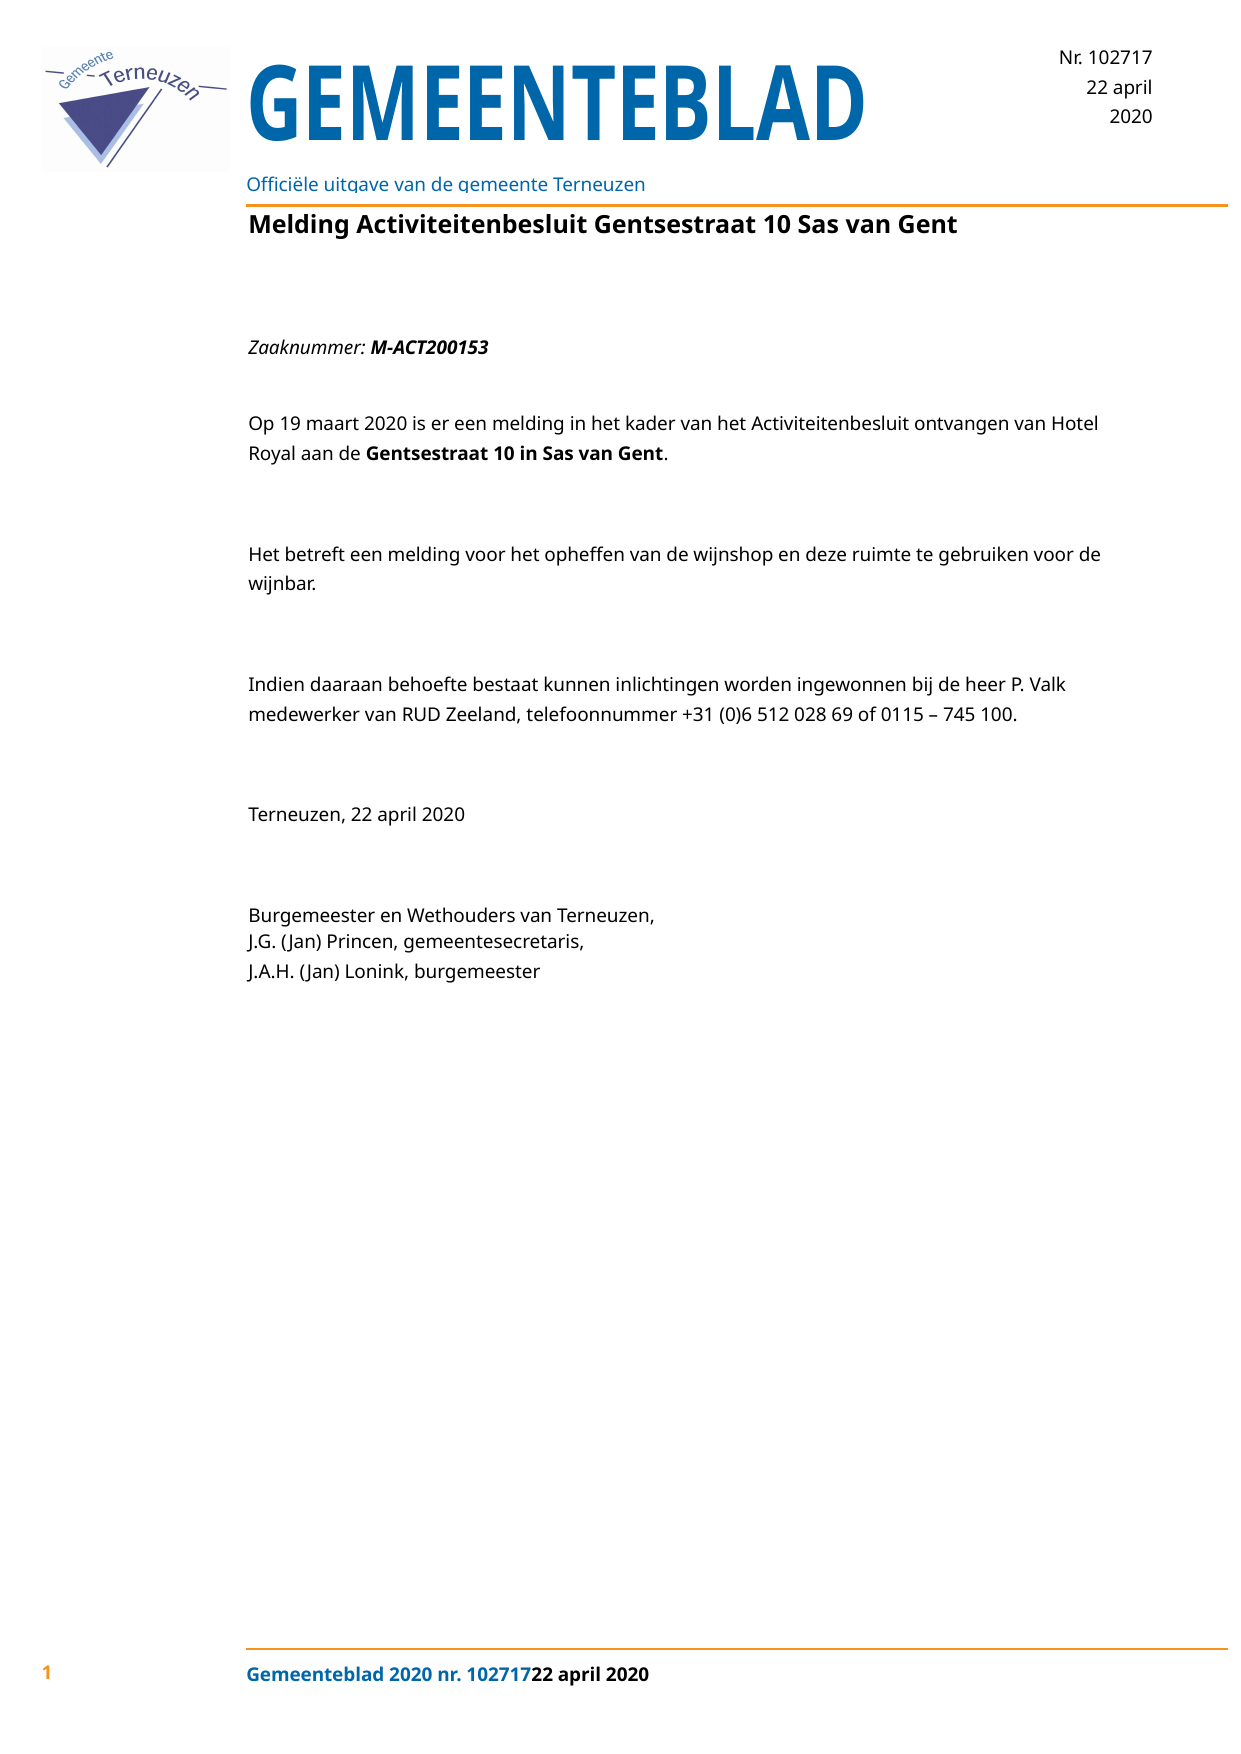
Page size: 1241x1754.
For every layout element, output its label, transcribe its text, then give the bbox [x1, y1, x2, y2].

table_cell [248, 1069, 1152, 1094]
text Het betreft een melding voor het opheffen van de wijnshop en deze ruimte te gebruiken voor de wijnbar. [248, 541, 1152, 596]
table_cell [700, 1094, 1152, 1120]
table_cell [248, 1043, 700, 1068]
table_cell [700, 928, 1152, 1043]
text Melding Activiteitenbesluit Gentsestraat 10 Sas van Gent [248, 207, 1152, 241]
text Indien daaraan behoefte bestaat kunnen inlichtingen worden ingewonnen bij de heer P. Valk medewerker van RUD Zeeland, telefoonnummer +31 (0)6 512 028 69 of 0115 – 745 100. [248, 671, 1152, 727]
table_cell [700, 1043, 1152, 1068]
text Op 19 maart 2020 is er een melding in het kader van het Activiteitenbesluit ontvangen van Hotel Royal aan de Gentsestraat 10 in Sas van Gent. [248, 410, 1152, 466]
text Terneuzen, 22 april 2020 [248, 802, 1152, 827]
table_cell [248, 1094, 700, 1120]
table_header Burgemeester en Wethouders van Terneuzen, [248, 903, 1152, 928]
picture [41, 47, 231, 172]
text Zaaknummer: M-ACT200153 [248, 334, 1152, 360]
table_cell J.G. (Jan) Princen, gemeentesecretaris, J.A.H. (Jan) Lonink, burgemeester [248, 928, 700, 1043]
